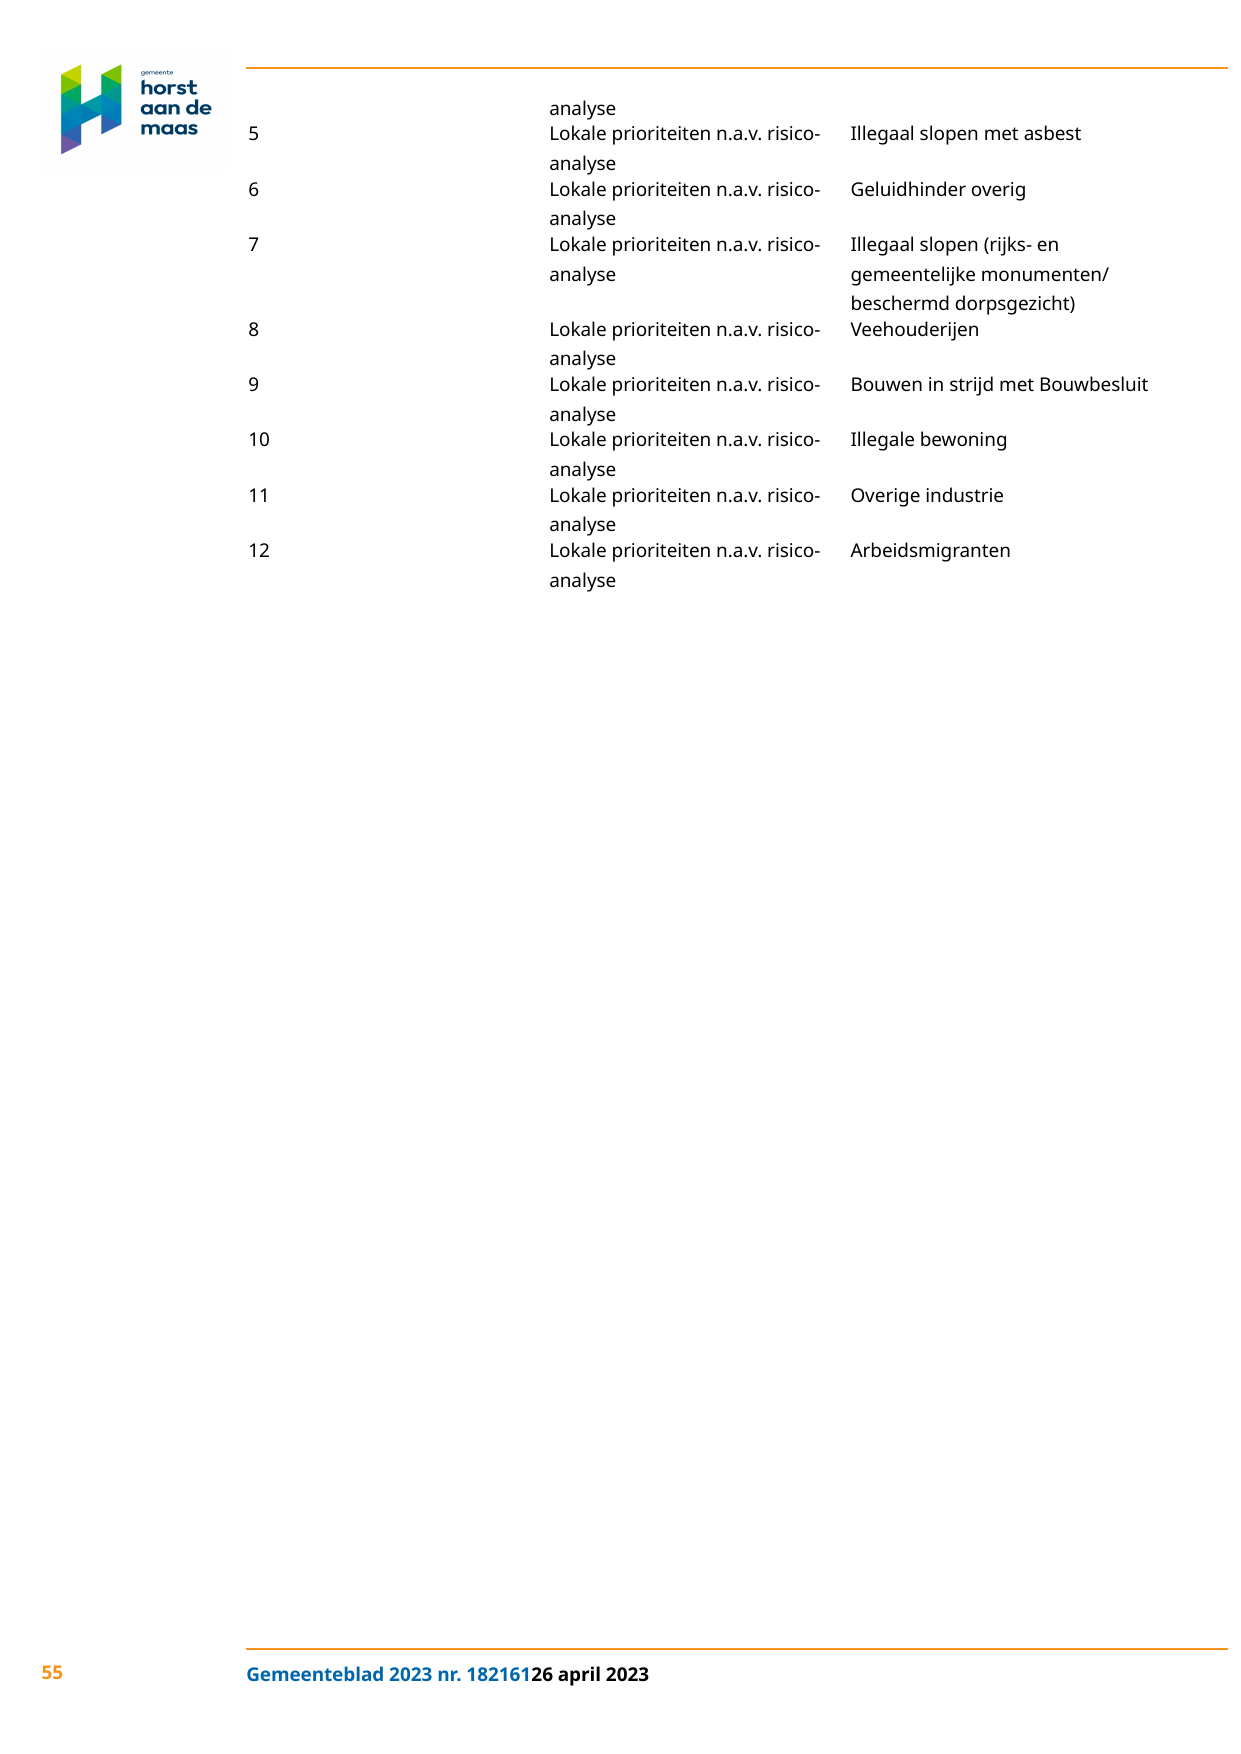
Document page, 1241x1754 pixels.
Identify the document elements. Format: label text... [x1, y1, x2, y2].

table_cell Lokale prioriteiten n.a.v. risico-analyse [549, 176, 850, 231]
table_cell 10 [248, 427, 549, 482]
table_cell Lokale prioriteiten n.a.v. risico-analyse [549, 316, 850, 371]
table_cell 7 [248, 231, 549, 316]
table_cell Geluidhinder overig [850, 176, 1152, 231]
table_cell Lokale prioriteiten n.a.v. risico-analyse [549, 427, 850, 482]
table_cell Illegaal slopen met asbest [850, 121, 1152, 176]
table_cell 8 [248, 316, 549, 371]
table_cell Lokale prioriteiten n.a.v. risico-analyse [549, 231, 850, 316]
table_cell Overige industrie [850, 482, 1152, 537]
table_cell 9 [248, 371, 549, 427]
table_cell Lokale prioriteiten n.a.v. risico-analyse [549, 537, 850, 593]
table_cell Lokale prioriteiten n.a.v. risico-analyse [549, 371, 850, 427]
table_cell Veehouderijen [850, 316, 1152, 371]
table_cell 11 [248, 482, 549, 537]
table_cell Lokale prioriteiten n.a.v. risico-analyse [549, 121, 850, 176]
table_cell Bouwen in strijd met Bouwbesluit [850, 371, 1152, 427]
table_cell Lokale prioriteiten n.a.v. risico-analyse [549, 482, 850, 537]
table_cell [248, 95, 549, 121]
table_cell analyse [549, 95, 850, 121]
table_cell Illegaal slopen (rijks- en gemeentelijke monumenten/ beschermd dorpsgezicht) [850, 231, 1152, 316]
picture [41, 47, 231, 172]
table_cell Arbeidsmigranten [850, 537, 1152, 593]
table_cell 5 [248, 121, 549, 176]
table_cell Illegale bewoning [850, 427, 1152, 482]
table_cell 6 [248, 176, 549, 231]
table_cell [850, 95, 1152, 121]
table_cell 12 [248, 537, 549, 593]
